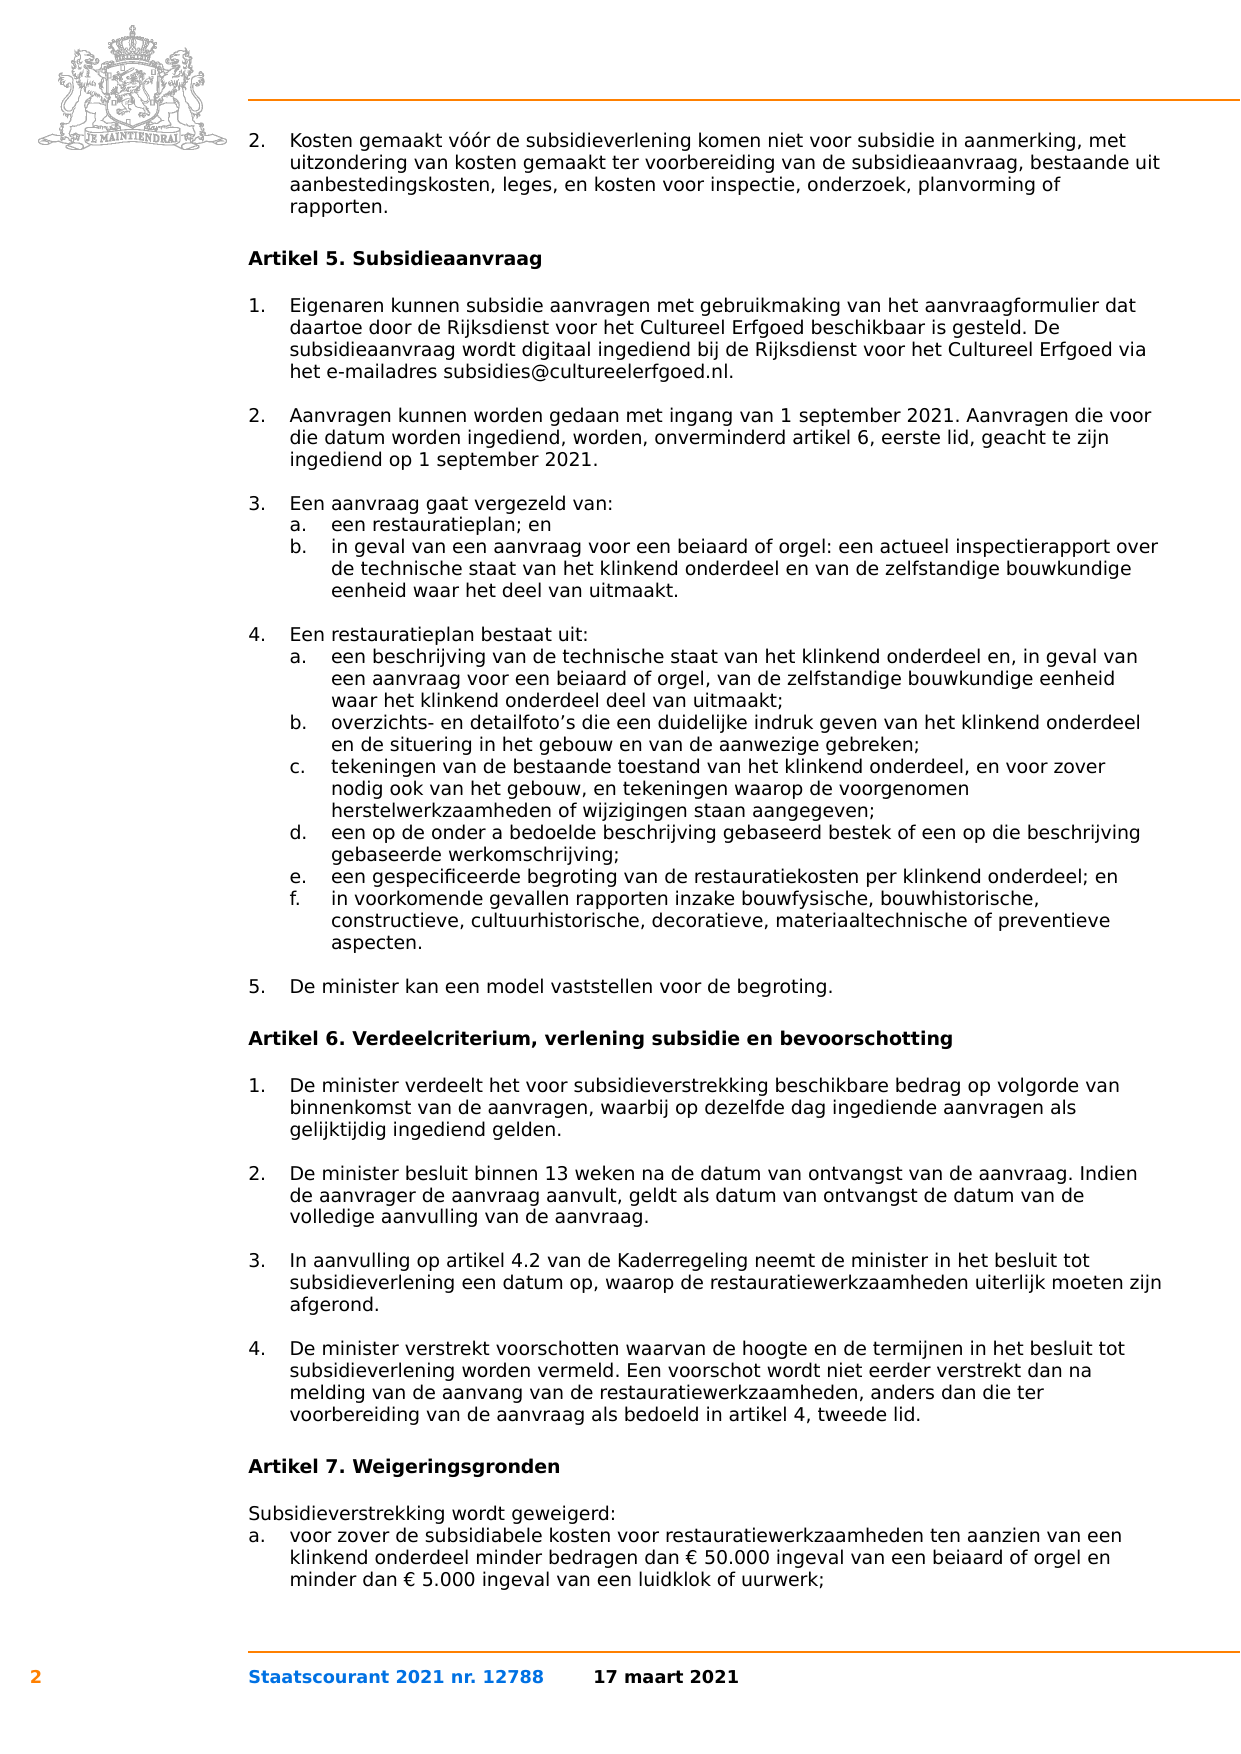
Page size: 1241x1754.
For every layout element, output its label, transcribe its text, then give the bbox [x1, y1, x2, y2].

text f. in voorkomende gevallen rapporten inzake bouwfysische, bouwhistorische, constructieve, cultuurhistorische, decoratieve, materiaaltechnische of preventieve aspecten. [289, 888, 1163, 954]
text d. een op de onder a bedoelde beschrijving gebaseerd bestek of een op die beschrijving gebaseerde werkomschrijving; [289, 822, 1163, 866]
text 1. De minister verdeelt het voor subsidieverstrekking beschikbare bedrag op volgorde van binnenkomst van de aanvragen, waarbij op dezelfde dag ingediende aanvragen als gelijktijdig ingediend gelden. [248, 1075, 1163, 1141]
text 4. De minister verstrekt voorschotten waarvan de hoogte en de termijnen in het besluit tot subsidieverlening worden vermeld. Een voorschot wordt niet eerder verstrekt dan na melding van de aanvang van de restauratiewerkzaamheden, anders dan die ter voorbereiding van de aanvraag als bedoeld in artikel 4, tweede lid. [248, 1338, 1163, 1426]
text c. tekeningen van de bestaande toestand van het klinkend onderdeel, en voor zover nodig ook van het gebouw, en tekeningen waarop de voorgenomen herstelwerkzaamheden of wijzigingen staan aangegeven; [289, 756, 1163, 822]
subtitle Artikel 5. Subsidieaanvraag [248, 248, 1163, 270]
text 3. Een aanvraag gaat vergezeld van: [248, 492, 1163, 514]
text 5. De minister kan een model vaststellen voor de begroting. [248, 976, 1163, 998]
text Subsidieverstrekking wordt geweigerd: [248, 1503, 1163, 1525]
subtitle Artikel 6. Verdeelcriterium, verlening subsidie en bevoorschotting [248, 1028, 1163, 1050]
text 2. De minister besluit binnen 13 weken na de datum van ontvangst van de aanvraag. Indien de aanvrager de aanvraag aanvult, geldt als datum van ontvangst de datum van de volledige aanvulling van de aanvraag. [248, 1162, 1163, 1228]
text b. overzichts- en detailfoto’s die een duidelijke indruk geven van het klinkend onderdeel en de situering in het gebouw en van de aanwezige gebreken; [289, 712, 1163, 756]
text 4. Een restauratieplan bestaat uit: [248, 624, 1163, 646]
text a. een beschrijving van de technische staat van het klinkend onderdeel en, in geval van een aanvraag voor een beiaard of orgel, van de zelfstandige bouwkundige eenheid waar het klinkend onderdeel deel van uitmaakt; [289, 646, 1163, 712]
text 3. In aanvulling op artikel 4.2 van de Kaderregeling neemt de minister in het besluit tot subsidieverlening een datum op, waarop de restauratiewerkzaamheden uiterlijk moeten zijn afgerond. [248, 1250, 1163, 1316]
subtitle Artikel 7. Weigeringsgronden [248, 1456, 1163, 1478]
picture [38, 25, 227, 150]
text a. een restauratieplan; en [289, 514, 1163, 536]
text b. in geval van een aanvraag voor een beiaard of orgel: een actueel inspectierapport over de technische staat van het klinkend onderdeel en van de zelfstandige bouwkundige eenheid waar het deel van uitmaakt. [289, 536, 1163, 602]
text 2. Kosten gemaakt vóór de subsidieverlening komen niet voor subsidie in aanmerking, met uitzondering van kosten gemaakt ter voorbereiding van de subsidieaanvraag, bestaande uit aanbestedingskosten, leges, en kosten voor inspectie, onderzoek, planvorming of rapporten. [248, 130, 1163, 218]
text a. voor zover de subsidiabele kosten voor restauratiewerkzaamheden ten aanzien van een klinkend onderdeel minder bedragen dan € 50.000 ingeval van een beiaard of orgel en minder dan € 5.000 ingeval van een luidklok of uurwerk; [248, 1525, 1163, 1591]
text 2. Aanvragen kunnen worden gedaan met ingang van 1 september 2021. Aanvragen die voor die datum worden ingediend, worden, onverminderd artikel 6, eerste lid, geacht te zijn ingediend op 1 september 2021. [248, 404, 1163, 471]
text 1. Eigenaren kunnen subsidie aanvragen met gebruikmaking van het aanvraagformulier dat daartoe door de Rijksdienst voor het Cultureel Erfgoed beschikbaar is gesteld. De subsidieaanvraag wordt digitaal ingediend bij de Rijksdienst voor het Cultureel Erfgoed via het e-mailadres subsidies@cultureelerfgoed.nl. [248, 295, 1163, 383]
text e. een gespecificeerde begroting van de restauratiekosten per klinkend onderdeel; en [289, 866, 1163, 888]
